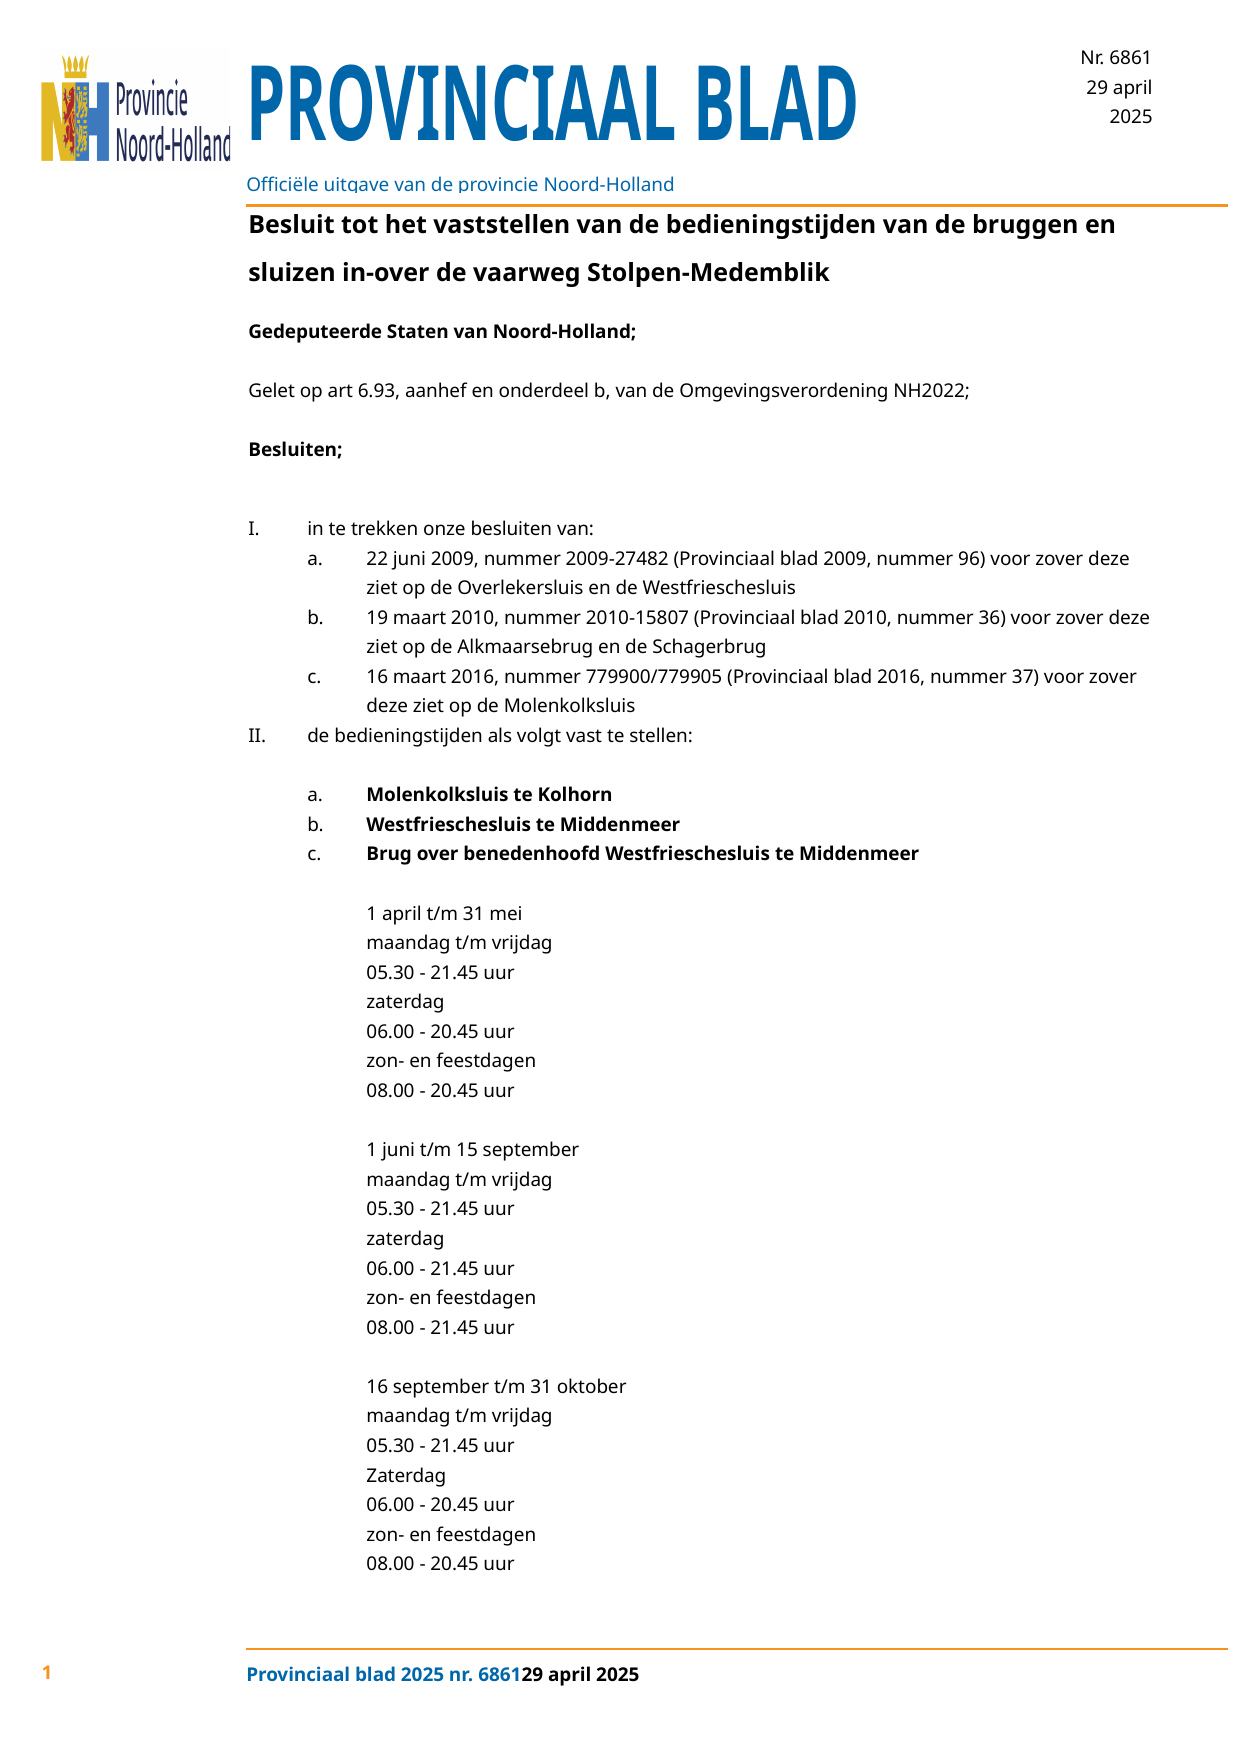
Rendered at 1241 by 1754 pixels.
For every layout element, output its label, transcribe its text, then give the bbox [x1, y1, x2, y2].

list de bedieningstijden als volgt vast te stellen: [248, 722, 1152, 748]
list 06.00 - 20.45 uur [307, 1491, 1152, 1517]
list 08.00 - 20.45 uur [307, 1551, 1152, 1576]
list 05.30 - 21.45 uur [307, 959, 1152, 984]
text Besluiten; [248, 436, 1152, 462]
list 22 juni 2009, nummer 2009-27482 (Provinciaal blad 2009, nummer 96) voor zover deze ziet op de Overlekersluis en de Westfrieschesluis [307, 545, 1152, 600]
list zaterdag [307, 988, 1152, 1014]
list 1 april t/m 31 mei [307, 900, 1152, 925]
list maandag t/m vrijdag [307, 1166, 1152, 1192]
list zon- en feestdagen [307, 1521, 1152, 1547]
list 05.30 - 21.45 uur [307, 1432, 1152, 1458]
list zon- en feestdagen [307, 1048, 1152, 1073]
list 05.30 - 21.45 uur [307, 1196, 1152, 1221]
text Gedeputeerde Staten van Noord-Holland; [248, 318, 1152, 344]
list 16 maart 2016, nummer 779900/779905 (Provinciaal blad 2016, nummer 37) voor zover deze ziet op de Molenkolksluis [307, 663, 1152, 718]
list 19 maart 2010, nummer 2010-15807 (Provinciaal blad 2010, nummer 36) voor zover deze ziet op de Alkmaarsebrug en de Schagerbrug [307, 604, 1152, 659]
list Westfrieschesluis te Middenmeer [307, 811, 1152, 837]
list 16 september t/m 31 oktober [307, 1373, 1152, 1399]
list maandag t/m vrijdag [307, 1403, 1152, 1428]
text Gelet op art 6.93, aanhef en onderdeel b, van de Omgevingsverordening NH2022; [248, 377, 1152, 403]
picture [41, 47, 231, 172]
list 08.00 - 20.45 uur [307, 1077, 1152, 1103]
text Besluit tot het vaststellen van de bedieningstijden van de bruggen en sluizen in-over de vaarweg Stolpen-Medemblik [248, 207, 1152, 288]
list Molenkolksluis te Kolhorn [307, 781, 1152, 807]
list in te trekken onze besluiten van: [248, 515, 1152, 541]
list zaterdag [307, 1225, 1152, 1251]
list 1 juni t/m 15 september [307, 1136, 1152, 1162]
list 08.00 - 21.45 uur [307, 1314, 1152, 1339]
list 06.00 - 20.45 uur [307, 1018, 1152, 1044]
list maandag t/m vrijdag [307, 929, 1152, 955]
list zon- en feestdagen [307, 1284, 1152, 1310]
list 06.00 - 21.45 uur [307, 1255, 1152, 1280]
list Zaterdag [307, 1462, 1152, 1487]
list Brug over benedenhoofd Westfrieschesluis te Middenmeer [307, 841, 1152, 866]
